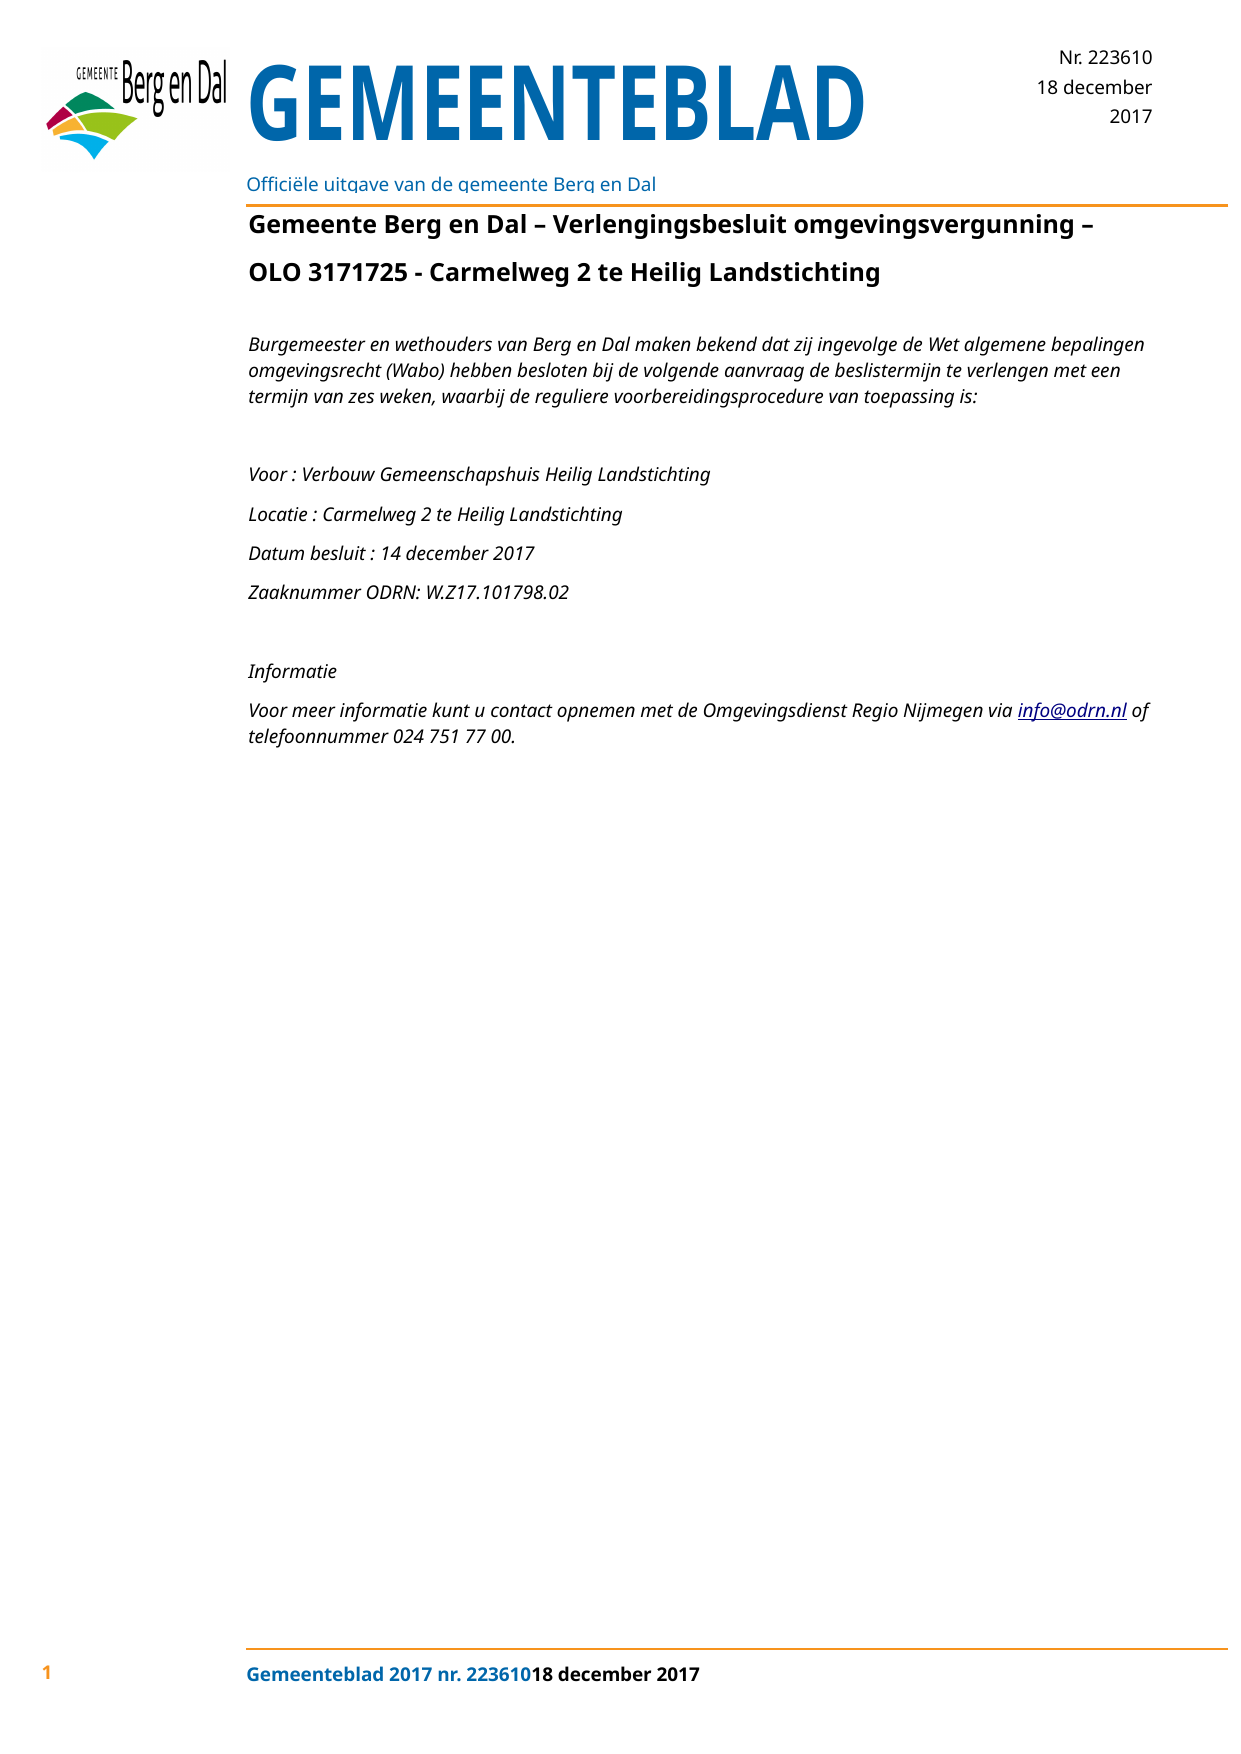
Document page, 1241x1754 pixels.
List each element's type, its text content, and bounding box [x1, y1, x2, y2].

text Datum besluit : 14 december 2017 [248, 540, 1152, 566]
text Locatie : Carmelweg 2 te Heilig Landstichting [248, 501, 1152, 526]
text Zaaknummer ODRN: W.Z17.101798.02 [248, 579, 1152, 605]
text Voor meer informatie kunt u contact opnemen met de Omgevingsdienst Regio Nijmegen via info@odrn.nl of telefoonnummer 024 751 77 00. [248, 697, 1152, 748]
picture [41, 47, 231, 172]
text Informatie [248, 658, 1152, 683]
text Gemeente Berg en Dal – Verlengingsbesluit omgevingsvergunning – OLO 3171725 - Carmelweg 2 te Heilig Landstichting [248, 207, 1152, 288]
text Voor : Verbouw Gemeenschapshuis Heilig Landstichting [248, 461, 1152, 487]
text Burgemeester en wethouders van Berg en Dal maken bekend dat zij ingevolge de Wet algemene bepalingen omgevingsrecht (Wabo) hebben besloten bij de volgende aanvraag de beslistermijn te verlengen met een termijn van zes weken, waarbij de reguliere voorbereidingsprocedure van toepassing is: [248, 331, 1152, 409]
